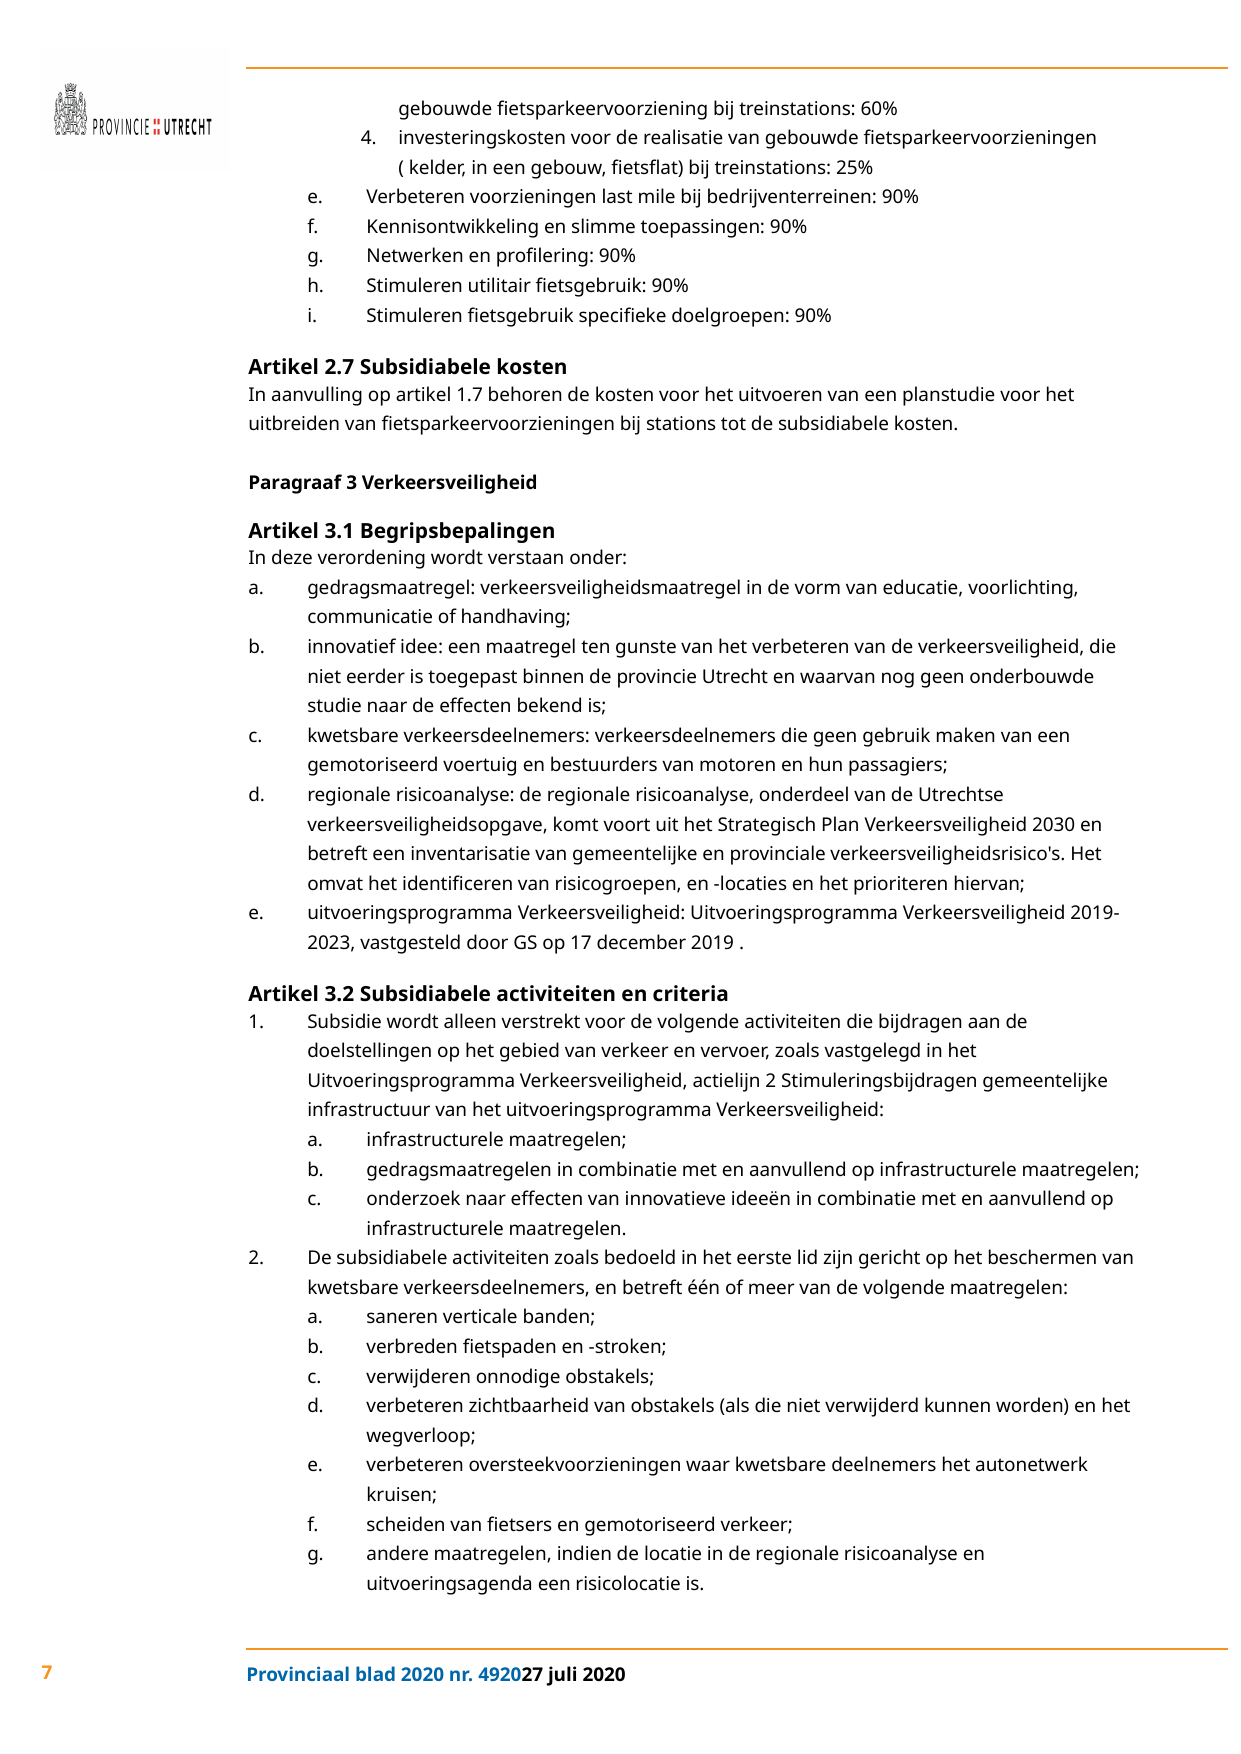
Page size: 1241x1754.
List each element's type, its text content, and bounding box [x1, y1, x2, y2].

list gedragsmaatregelen in combinatie met en aanvullend op infrastructurele maatregelen; [307, 1156, 1152, 1182]
list gebouwde fietsparkeervoorziening bij treinstations: 60% [361, 95, 1152, 121]
list investeringskosten voor de realisatie van gebouwde fietsparkeervoorzieningen ( kelder, in een gebouw, fietsflat) bij treinstations: 25% [361, 124, 1152, 180]
list verwijderen onnodige obstakels; [307, 1363, 1152, 1389]
text Artikel 3.1 Begripsbepalingen [248, 516, 1152, 544]
list saneren verticale banden; [307, 1304, 1152, 1329]
list Stimuleren fietsgebruik specifieke doelgroepen: 90% [307, 302, 1152, 328]
text Paragraaf 3 Verkeersveiligheid [248, 469, 1152, 495]
list Verbeteren voorzieningen last mile bij bedrijventerreinen: 90% [307, 183, 1152, 209]
text In aanvulling op artikel 1.7 behoren de kosten voor het uitvoeren van een planstudie voor het uitbreiden van fietsparkeervoorzieningen bij stations tot de subsidiabele kosten. [248, 381, 1152, 436]
list Netwerken en profilering: 90% [307, 243, 1152, 268]
text In deze verordening wordt verstaan onder: [248, 544, 1152, 570]
list regionale risicoanalyse: de regionale risicoanalyse, onderdeel van de Utrechtse verkeersveiligheidsopgave, komt voort uit het Strategisch Plan Verkeersveiligheid 2030 en betreft een inventarisatie van gemeentelijke en provinciale verkeersveiligheidsrisico's. Het omvat het identificeren van risicogroepen, en -locaties en het prioriteren hiervan; [248, 781, 1152, 896]
list scheiden van fietsers en gemotoriseerd verkeer; [307, 1511, 1152, 1537]
text Artikel 3.2 Subsidiabele activiteiten en criteria [248, 979, 1152, 1008]
list Kennisontwikkeling en slimme toepassingen: 90% [307, 213, 1152, 239]
list verbeteren oversteekvoorzieningen waar kwetsbare deelnemers het autonetwerk kruisen; [307, 1452, 1152, 1507]
list onderzoek naar effecten van innovatieve ideeën in combinatie met en aanvullend op infrastructurele maatregelen. [307, 1185, 1152, 1241]
list Subsidie wordt alleen verstrekt voor de volgende activiteiten die bijdragen aan de doelstellingen op het gebied van verkeer en vervoer, zoals vastgelegd in het Uitvoeringsprogramma Verkeersveiligheid, actielijn 2 Stimuleringsbijdragen gemeentelijke infrastructuur van het uitvoeringsprogramma Verkeersveiligheid: [248, 1008, 1152, 1122]
list gedragsmaatregel: verkeersveiligheidsmaatregel in de vorm van educatie, voorlichting, communicatie of handhaving; [248, 574, 1152, 629]
list verbeteren zichtbaarheid van obstakels (als die niet verwijderd kunnen worden) en het wegverloop; [307, 1392, 1152, 1448]
list De subsidiabele activiteiten zoals bedoeld in het eerste lid zijn gericht op het beschermen van kwetsbare verkeersdeelnemers, en betreft één of meer van de volgende maatregelen: [248, 1244, 1152, 1300]
list uitvoeringsprogramma Verkeersveiligheid: Uitvoeringsprogramma Verkeersveiligheid 2019-2023, vastgesteld door GS op 17 december 2019 . [248, 899, 1152, 955]
list kwetsbare verkeersdeelnemers: verkeersdeelnemers die geen gebruik maken van een gemotoriseerd voertuig en bestuurders van motoren en hun passagiers; [248, 722, 1152, 777]
list verbreden fietspaden en -stroken; [307, 1333, 1152, 1359]
list innovatief idee: een maatregel ten gunste van het verbeteren van de verkeersveiligheid, die niet eerder is toegepast binnen de provincie Utrecht en waarvan nog geen onderbouwde studie naar de effecten bekend is; [248, 633, 1152, 718]
text Artikel 2.7 Subsidiabele kosten [248, 352, 1152, 381]
list andere maatregelen, indien de locatie in de regionale risicoanalyse en uitvoeringsagenda een risicolocatie is. [307, 1540, 1152, 1596]
picture [41, 47, 231, 172]
list Stimuleren utilitair fietsgebruik: 90% [307, 272, 1152, 298]
list infrastructurele maatregelen; [307, 1126, 1152, 1152]
